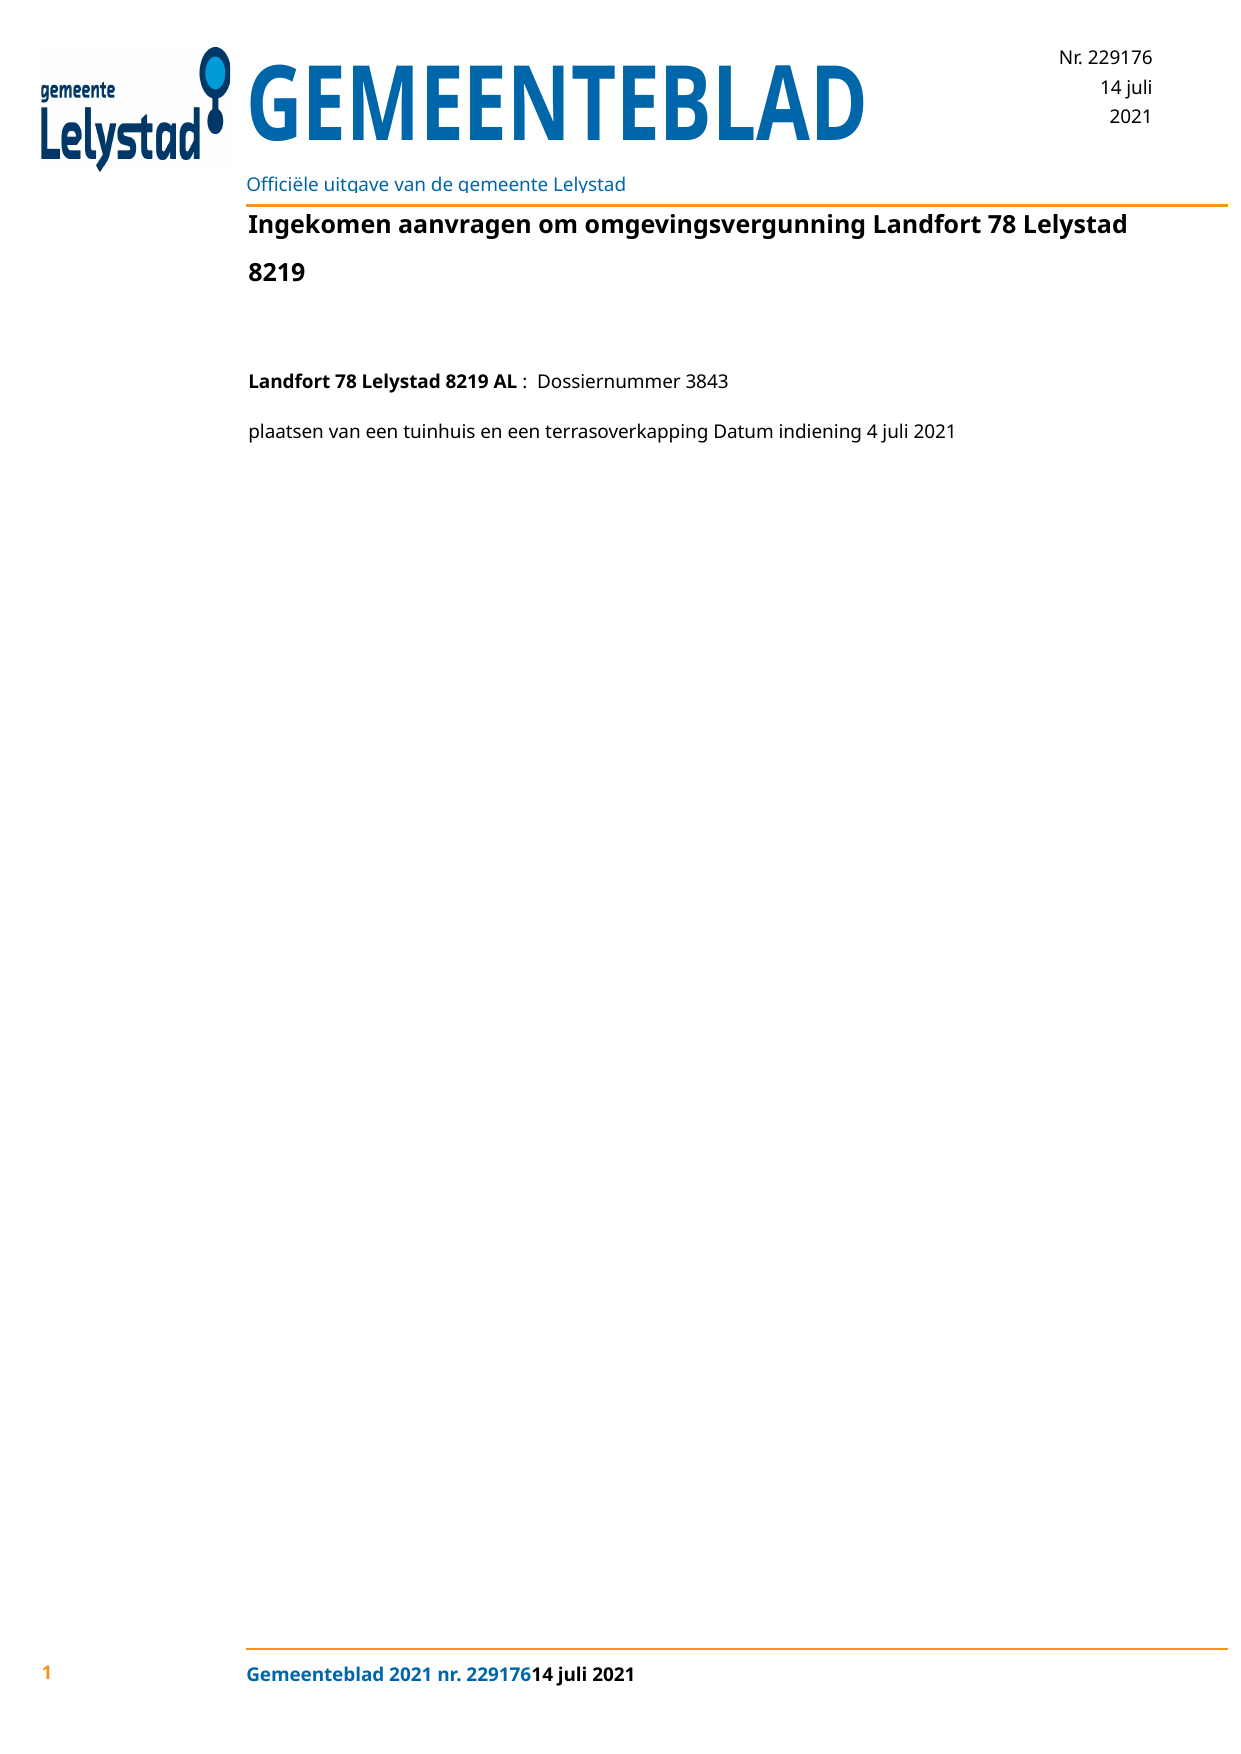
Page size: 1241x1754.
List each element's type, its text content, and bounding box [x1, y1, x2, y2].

picture [41, 47, 231, 172]
text Landfort 78 Lelystad 8219 AL : Dossiernummer 3843 [248, 368, 1152, 394]
text Ingekomen aanvragen om omgevingsvergunning Landfort 78 Lelystad 8219 [248, 207, 1152, 288]
text plaatsen van een tuinhuis en een terrasoverkapping Datum indiening 4 juli 2021 [248, 419, 1152, 444]
